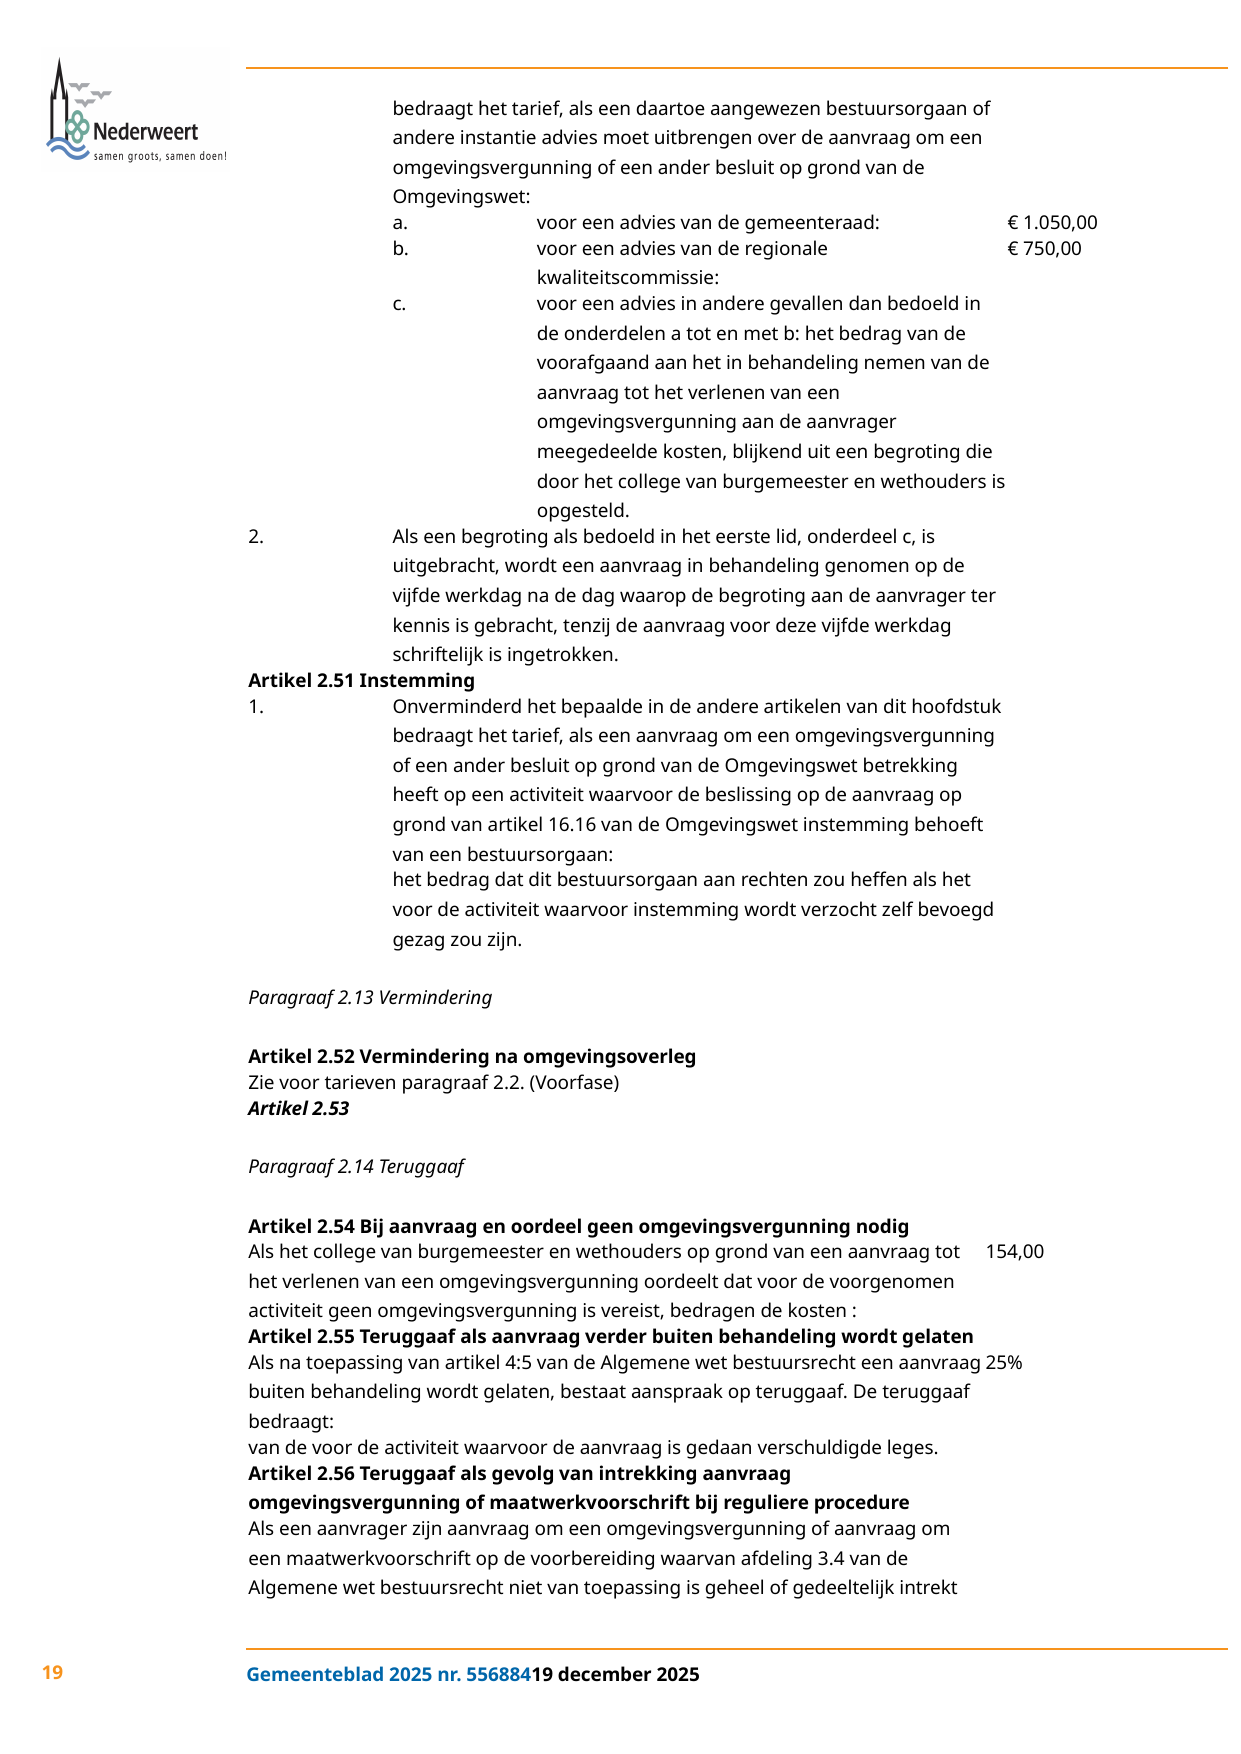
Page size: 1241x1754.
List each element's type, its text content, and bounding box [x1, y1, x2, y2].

table_cell Artikel 2.56 Teruggaaf als gevolg van intrekking aanvraag omgevingsvergunning of maatwerkvoorschrift bij reguliere procedure [248, 1460, 985, 1515]
table_cell voor een advies van de gemeenteraad: [537, 209, 1007, 235]
table_header [954, 1044, 1152, 1069]
table_cell [248, 235, 392, 290]
table_cell het bedrag dat dit bestuursorgaan aan rechten zou heffen als het voor de activiteit waarvoor instemming wordt verzocht zelf bevoegd gezag zou zijn. [392, 867, 1007, 951]
table_cell [985, 1460, 1152, 1515]
table_cell 2. [248, 523, 392, 667]
table_cell c. [392, 290, 537, 523]
table_cell bedraagt het tarief, als een daartoe aangewezen bestuursorgaan of andere instantie advies moet uitbrengen over de aanvraag om een omgevingsvergunning of een ander besluit op grond van de Omgevingswet: [392, 95, 1007, 209]
table_cell Artikel 2.53 [248, 1095, 954, 1121]
table_cell [985, 1515, 1152, 1600]
table_cell Als na toepassing van artikel 4:5 van de Algemene wet bestuursrecht een aanvraag buiten behandeling wordt gelaten, bestaat aanspraak op teruggaaf. De teruggaaf bedraagt: [248, 1349, 985, 1434]
table_cell Als een aanvrager zijn aanvraag om een omgevingsvergunning of aanvraag om een maatwerkvoorschrift op de voorbereiding waarvan afdeling 3.4 van de Algemene wet bestuursrecht niet van toepassing is geheel of gedeeltelijk intrekt [248, 1515, 985, 1600]
table_cell Als het college van burgemeester en wethouders op grond van een aanvraag tot het verlenen van een omgevingsvergunning oordeelt dat voor de voorgenomen activiteit geen omgevingsvergunning is vereist, bedragen de kosten : [248, 1239, 985, 1323]
table_cell [248, 209, 392, 235]
table_cell [954, 1095, 1152, 1121]
table_cell Onverminderd het bepaalde in de andere artikelen van dit hoofdstuk bedraagt het tarief, als een aanvraag om een omgevingsvergunning of een ander besluit op grond van de Omgevingswet betrekking heeft op een activiteit waarvoor de beslissing op de aanvraag op grond van artikel 16.16 van de Omgevingswet instemming behoeft van een bestuursorgaan: [392, 693, 1007, 867]
table_header Artikel 2.54 Bij aanvraag en oordeel geen omgevingsvergunning nodig [248, 1213, 985, 1238]
table_cell € 750,00 [1007, 235, 1152, 290]
table_cell [248, 95, 392, 209]
table_cell [1007, 523, 1152, 667]
table_cell [1007, 667, 1152, 693]
table_cell € 1.050,00 [1007, 209, 1152, 235]
table_cell voor een advies van de regionale kwaliteitscommissie: [537, 235, 1007, 290]
table_cell Als een begroting als bedoeld in het eerste lid, onderdeel c, is uitgebracht, wordt een aanvraag in behandeling genomen op de vijfde werkdag na de dag waarop de begroting aan de aanvrager ter kennis is gebracht, tenzij de aanvraag voor deze vijfde werkdag schriftelijk is ingetrokken. [392, 523, 1007, 667]
text Paragraaf 2.14 Teruggaaf [248, 1153, 1152, 1179]
table_cell a. [392, 209, 537, 235]
table_cell 154,00 [985, 1239, 1152, 1323]
table_cell Artikel 2.51 Instemming [248, 667, 1007, 693]
text Paragraaf 2.13 Vermindering [248, 984, 1152, 1010]
table_cell van de voor de activiteit waarvoor de aanvraag is gedaan verschuldigde leges. [248, 1434, 985, 1460]
table_header Artikel 2.52 Vermindering na omgevingsoverleg [248, 1044, 954, 1069]
table_cell [248, 290, 392, 523]
table_cell Zie voor tarieven paragraaf 2.2. (Voorfase) [248, 1069, 954, 1095]
picture [41, 47, 231, 172]
table_header [985, 1213, 1152, 1238]
table_cell [1007, 290, 1152, 523]
table_cell [1007, 693, 1152, 867]
table_cell 1. [248, 693, 392, 867]
table_cell [248, 867, 392, 951]
table_cell b. [392, 235, 537, 290]
table_cell [954, 1069, 1152, 1095]
table_cell voor een advies in andere gevallen dan bedoeld in de onderdelen a tot en met b: het bedrag van de voorafgaand aan het in behandeling nemen van de aanvraag tot het verlenen van een omgevingsvergunning aan de aanvrager meegedeelde kosten, blijkend uit een begroting die door het college van burgemeester en wethouders is opgesteld. [537, 290, 1007, 523]
table_cell [985, 1324, 1152, 1349]
table_cell [1007, 867, 1152, 951]
table_cell Artikel 2.55 Teruggaaf als aanvraag verder buiten behandeling wordt gelaten [248, 1324, 985, 1349]
table_cell [985, 1434, 1152, 1460]
table_cell [1007, 95, 1152, 209]
table_cell 25% [985, 1349, 1152, 1434]
